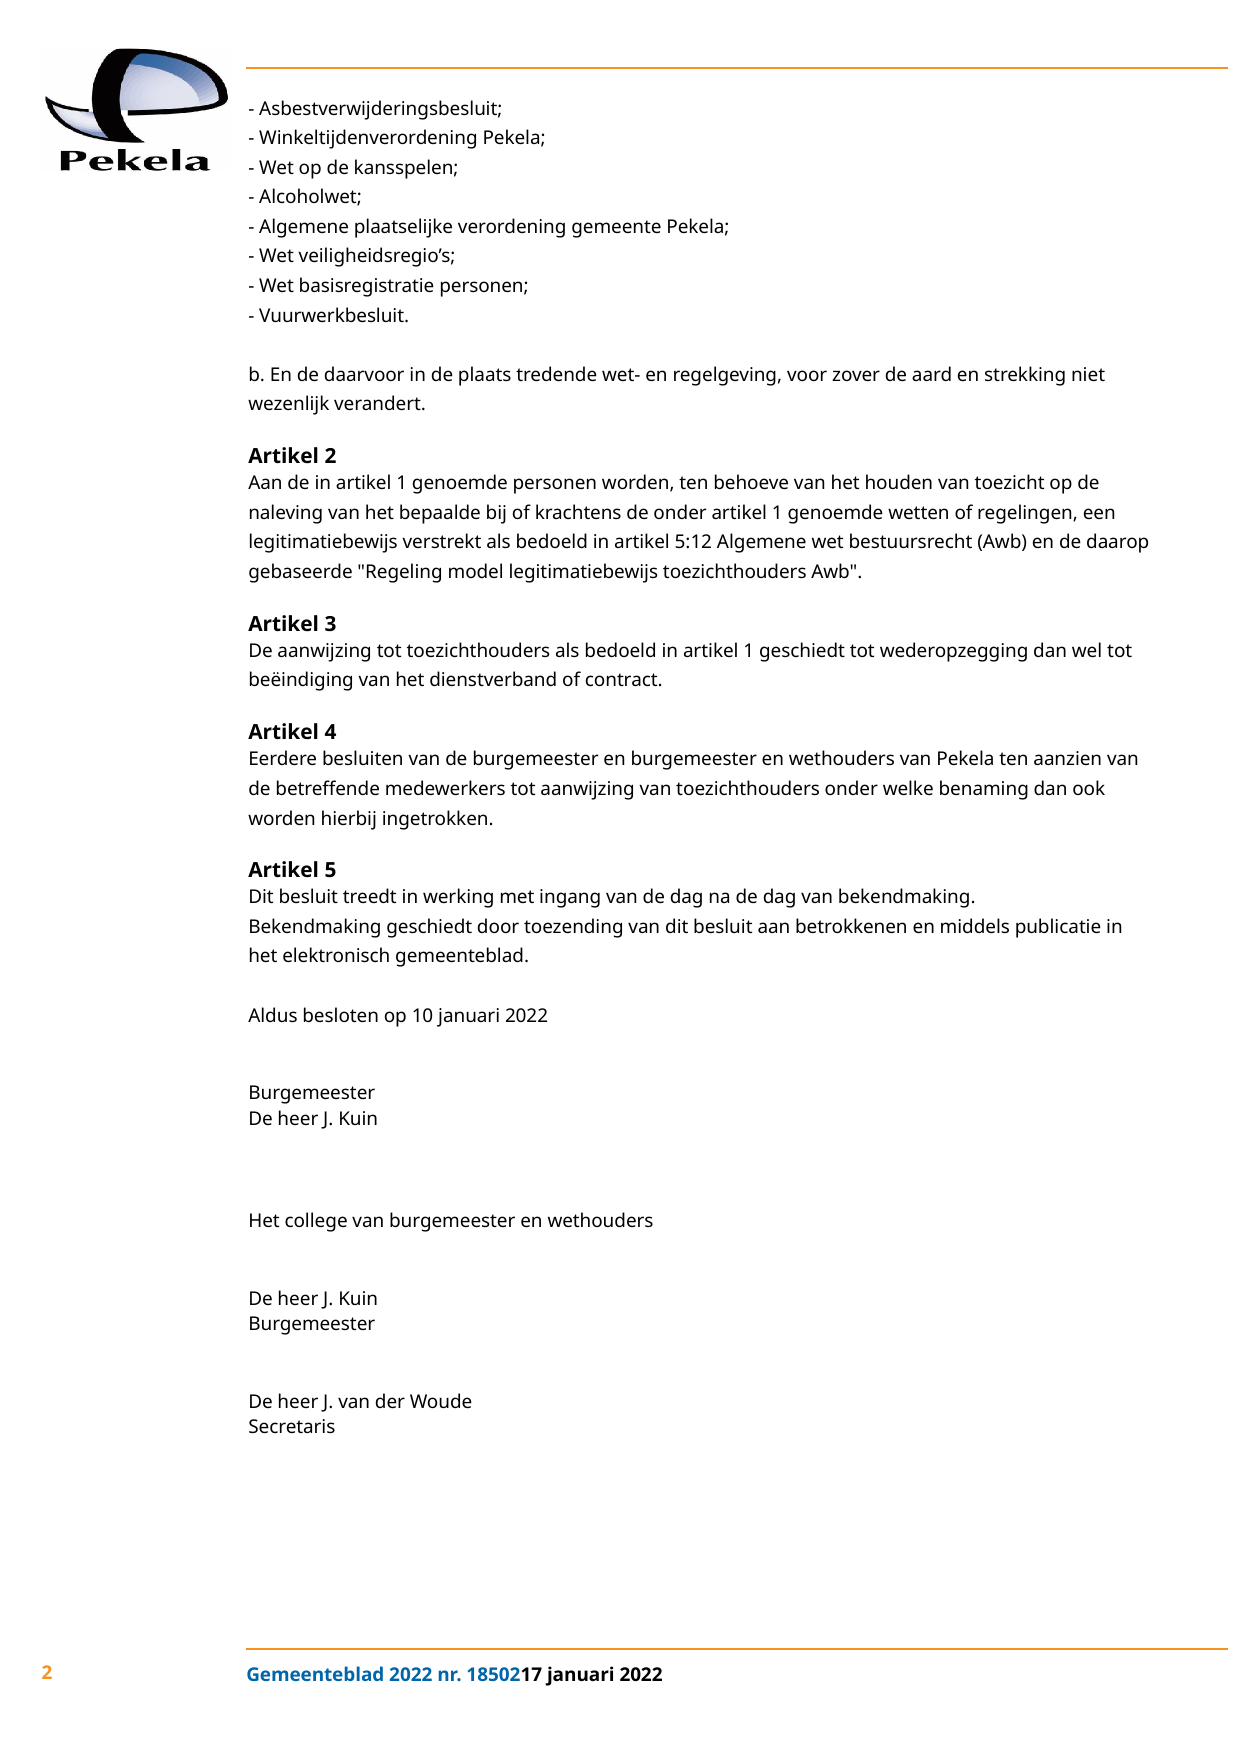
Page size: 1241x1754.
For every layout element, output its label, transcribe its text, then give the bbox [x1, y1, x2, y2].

text Aldus besloten op 10 januari 2022 [248, 1002, 1152, 1028]
text - Wet basisregistratie personen; [248, 272, 1152, 298]
text De heer J. Kuin [248, 1105, 1152, 1131]
picture [41, 47, 231, 172]
text Artikel 5 [248, 855, 1152, 883]
text Artikel 2 [248, 441, 1152, 469]
text - Wet veiligheidsregio’s; [248, 243, 1152, 268]
text Secretaris [248, 1413, 1152, 1439]
text Aan de in artikel 1 genoemde personen worden, ten behoeve van het houden van toezicht op de naleving van het bepaalde bij of krachtens de onder artikel 1 genoemde wetten of regelingen, een legitimatiebewijs verstrekt als bedoeld in artikel 5:12 Algemene wet bestuursrecht (Awb) en de daarop gebaseerde "Regeling model legitimatiebewijs toezichthouders Awb". [248, 469, 1152, 584]
text Eerdere besluiten van de burgemeester en burgemeester en wethouders van Pekela ten aanzien van de betreffende medewerkers tot aanwijzing van toezichthouders onder welke benaming dan ook worden hierbij ingetrokken. [248, 746, 1152, 830]
text - Asbestverwijderingsbesluit; [248, 95, 1152, 121]
text - Winkeltijdenverordening Pekela; [248, 124, 1152, 150]
text Burgemeester [248, 1311, 1152, 1336]
text Dit besluit treedt in werking met ingang van de dag na de dag van bekendmaking. [248, 883, 1152, 909]
text De aanwijzing tot toezichthouders als bedoeld in artikel 1 geschiedt tot wederopzegging dan wel tot beëindiging van het dienstverband of contract. [248, 637, 1152, 692]
text - Vuurwerkbesluit. [248, 302, 1152, 328]
text Burgemeester [248, 1079, 1152, 1105]
text Bekendmaking geschiedt door toezending van dit besluit aan betrokkenen en middels publicatie in het elektronisch gemeenteblad. [248, 913, 1152, 968]
text - Alcoholwet; [248, 183, 1152, 209]
text Artikel 3 [248, 609, 1152, 637]
text De heer J. Kuin [248, 1285, 1152, 1311]
text De heer J. van der Woude [248, 1388, 1152, 1413]
text - Algemene plaatselijke verordening gemeente Pekela; [248, 213, 1152, 239]
text Artikel 4 [248, 717, 1152, 746]
text - Wet op de kansspelen; [248, 154, 1152, 180]
text b. En de daarvoor in de plaats tredende wet- en regelgeving, voor zover de aard en strekking niet wezenlijk verandert. [248, 361, 1152, 416]
text Het college van burgemeester en wethouders [248, 1208, 1152, 1233]
